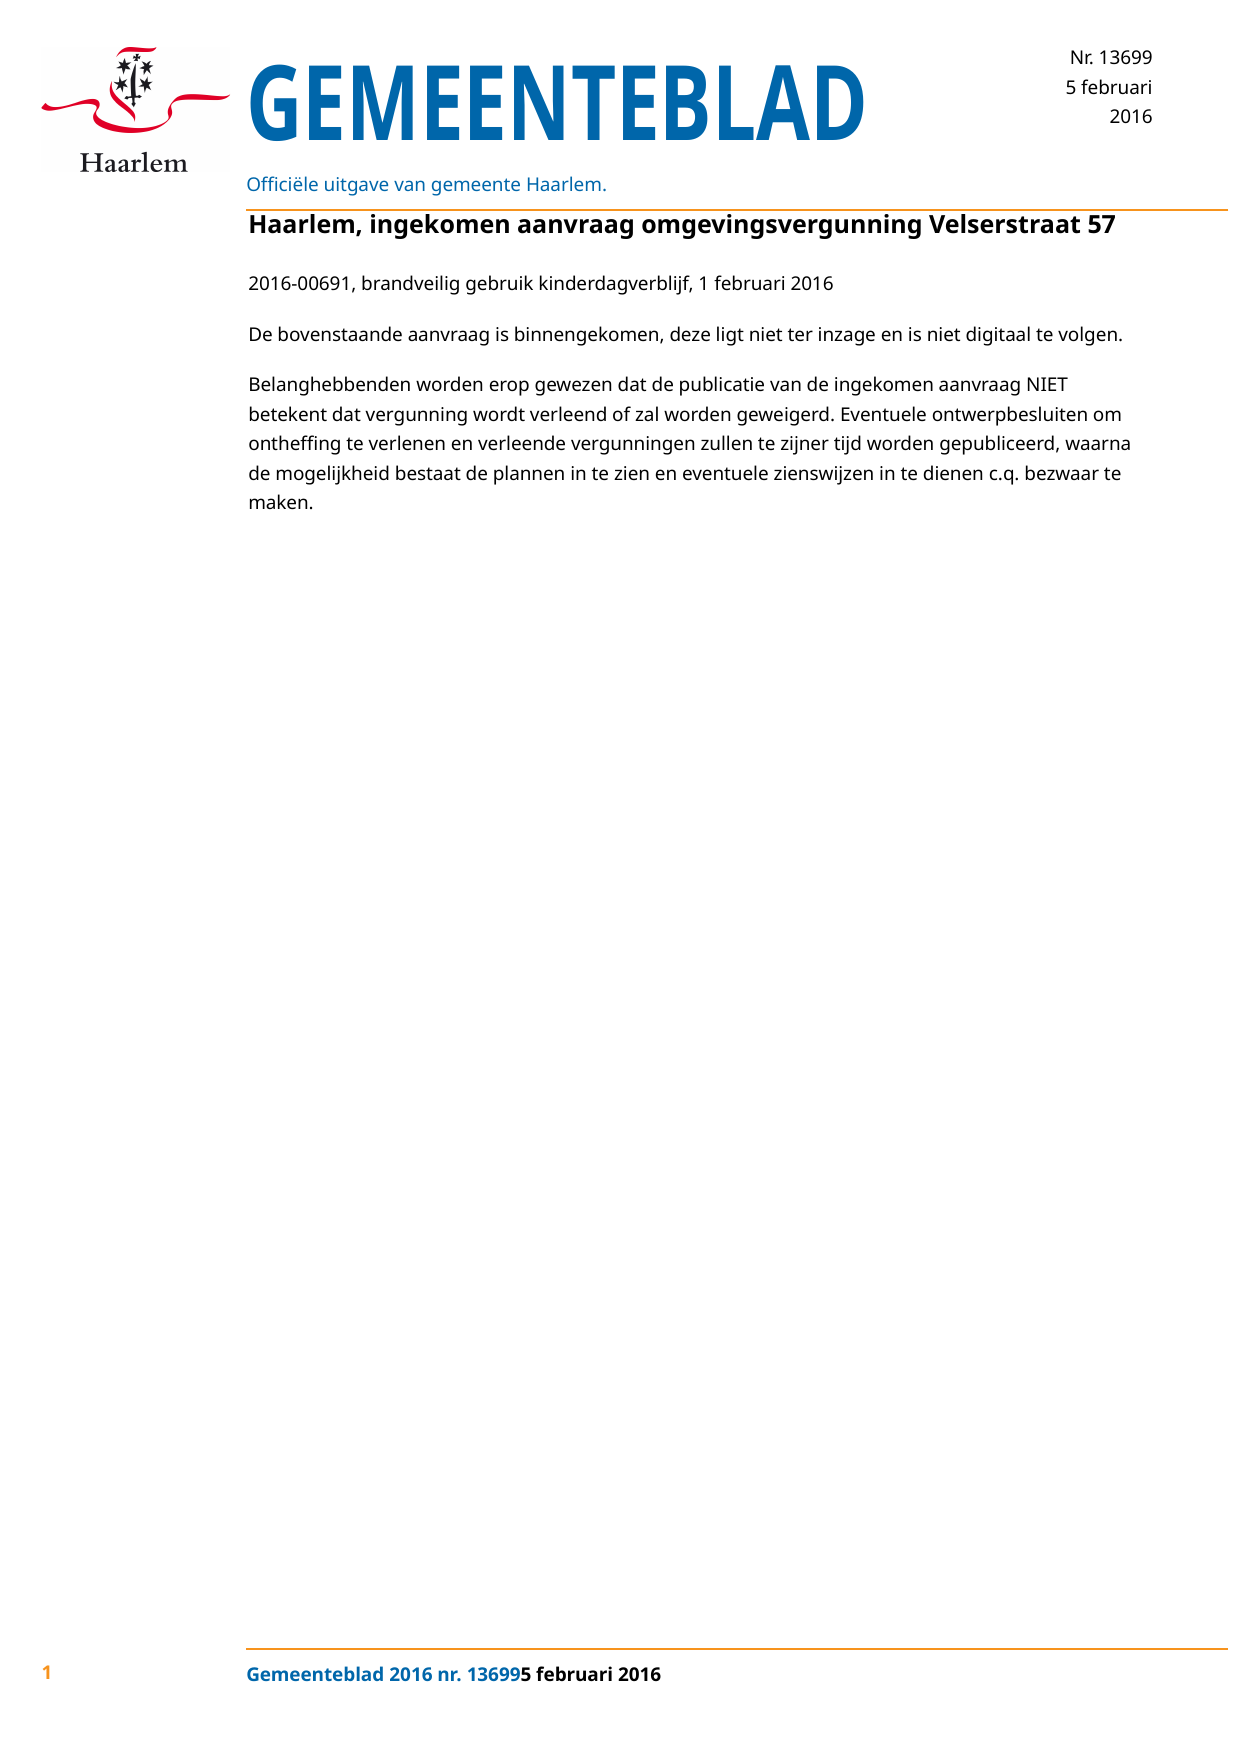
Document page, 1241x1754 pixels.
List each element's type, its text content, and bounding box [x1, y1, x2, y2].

text 2016-00691, brandveilig gebruik kinderdagverblijf, 1 februari 2016 [248, 270, 1152, 296]
text Haarlem, ingekomen aanvraag omgevingsvergunning Velserstraat 57 [248, 211, 1152, 241]
text De bovenstaande aanvraag is binnengekomen, deze ligt niet ter inzage en is niet digitaal te volgen. [248, 321, 1152, 346]
text Belanghebbenden worden erop gewezen dat de publicatie van de ingekomen aanvraag NIET betekent dat vergunning wordt verleend of zal worden geweigerd. Eventuele ontwerpbesluiten om ontheffing te verlenen en verleende vergunningen zullen te zijner tijd worden gepubliceerd, waarna de mogelijkheid bestaat de plannen in te zien en eventuele zienswijzen in te dienen c.q. bezwaar te maken. [248, 371, 1152, 515]
picture [41, 47, 231, 172]
